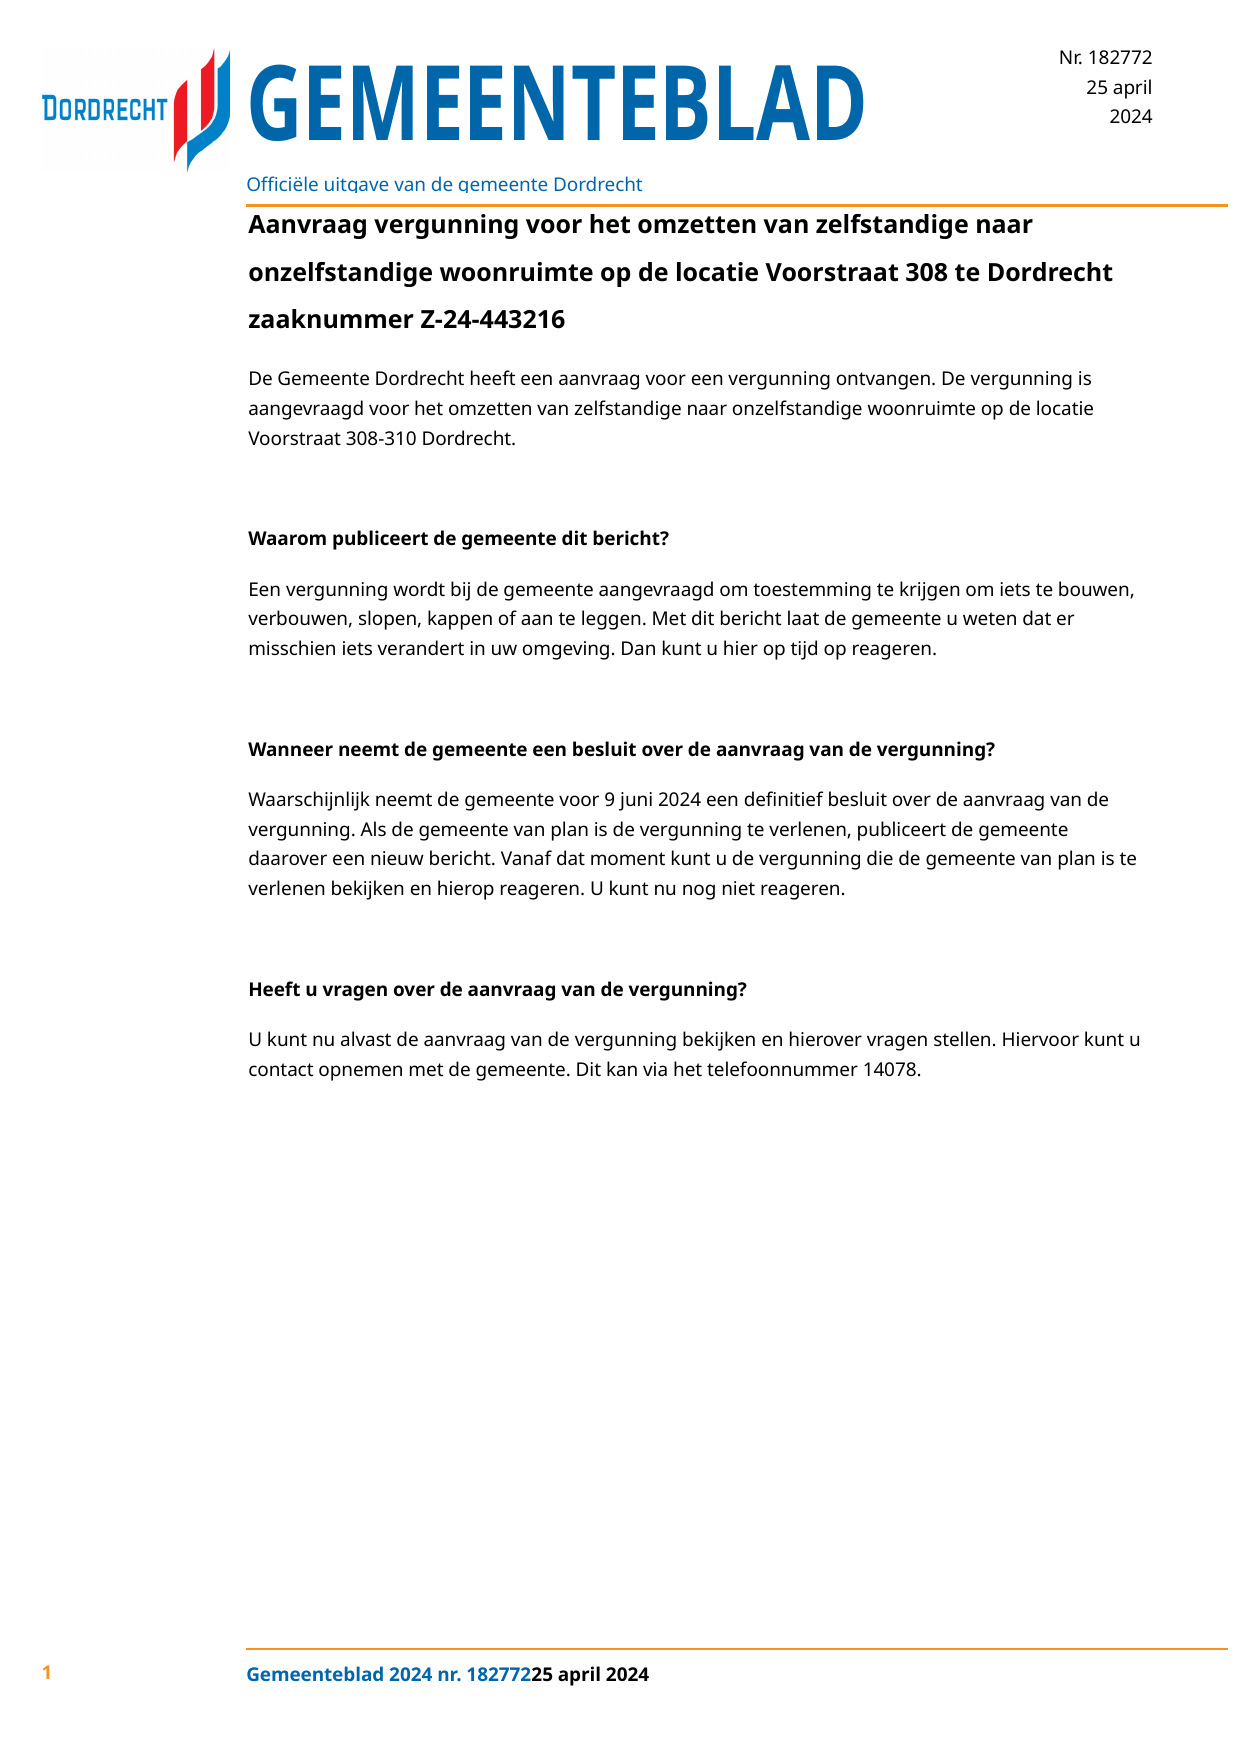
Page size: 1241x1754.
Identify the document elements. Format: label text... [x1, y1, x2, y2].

text Een vergunning wordt bij de gemeente aangevraagd om toestemming te krijgen om iets te bouwen, verbouwen, slopen, kappen of aan te leggen. Met dit bericht laat de gemeente u weten dat er misschien iets verandert in uw omgeving. Dan kunt u hier op tijd op reageren. [248, 576, 1152, 661]
text De Gemeente Dordrecht heeft een aanvraag voor een vergunning ontvangen. De vergunning is aangevraagd voor het omzetten van zelfstandige naar onzelfstandige woonruimte op de locatie Voorstraat 308-310 Dordrecht. [248, 366, 1152, 450]
text Waarom publiceert de gemeente dit bericht? [248, 526, 1152, 551]
text Wanneer neemt de gemeente een besluit over de aanvraag van de vergunning? [248, 736, 1152, 762]
text Aanvraag vergunning voor het omzetten van zelfstandige naar onzelfstandige woonruimte op de locatie Voorstraat 308 te Dordrecht zaaknummer Z-24-443216 [248, 207, 1152, 336]
text Waarschijnlijk neemt de gemeente voor 9 juni 2024 een definitief besluit over de aanvraag van de vergunning. Als de gemeente van plan is de vergunning te verlenen, publiceert de gemeente daarover een nieuw bericht. Vanaf dat moment kunt u de vergunning die de gemeente van plan is te verlenen bekijken en hierop reageren. U kunt nu nog niet reageren. [248, 786, 1152, 901]
picture [41, 47, 231, 172]
text U kunt nu alvast de aanvraag van de vergunning bekijken en hierover vragen stellen. Hiervoor kunt u contact opnemen met de gemeente. Dit kan via het telefoonnummer 14078. [248, 1026, 1152, 1082]
text Heeft u vragen over de aanvraag van de vergunning? [248, 976, 1152, 1002]
